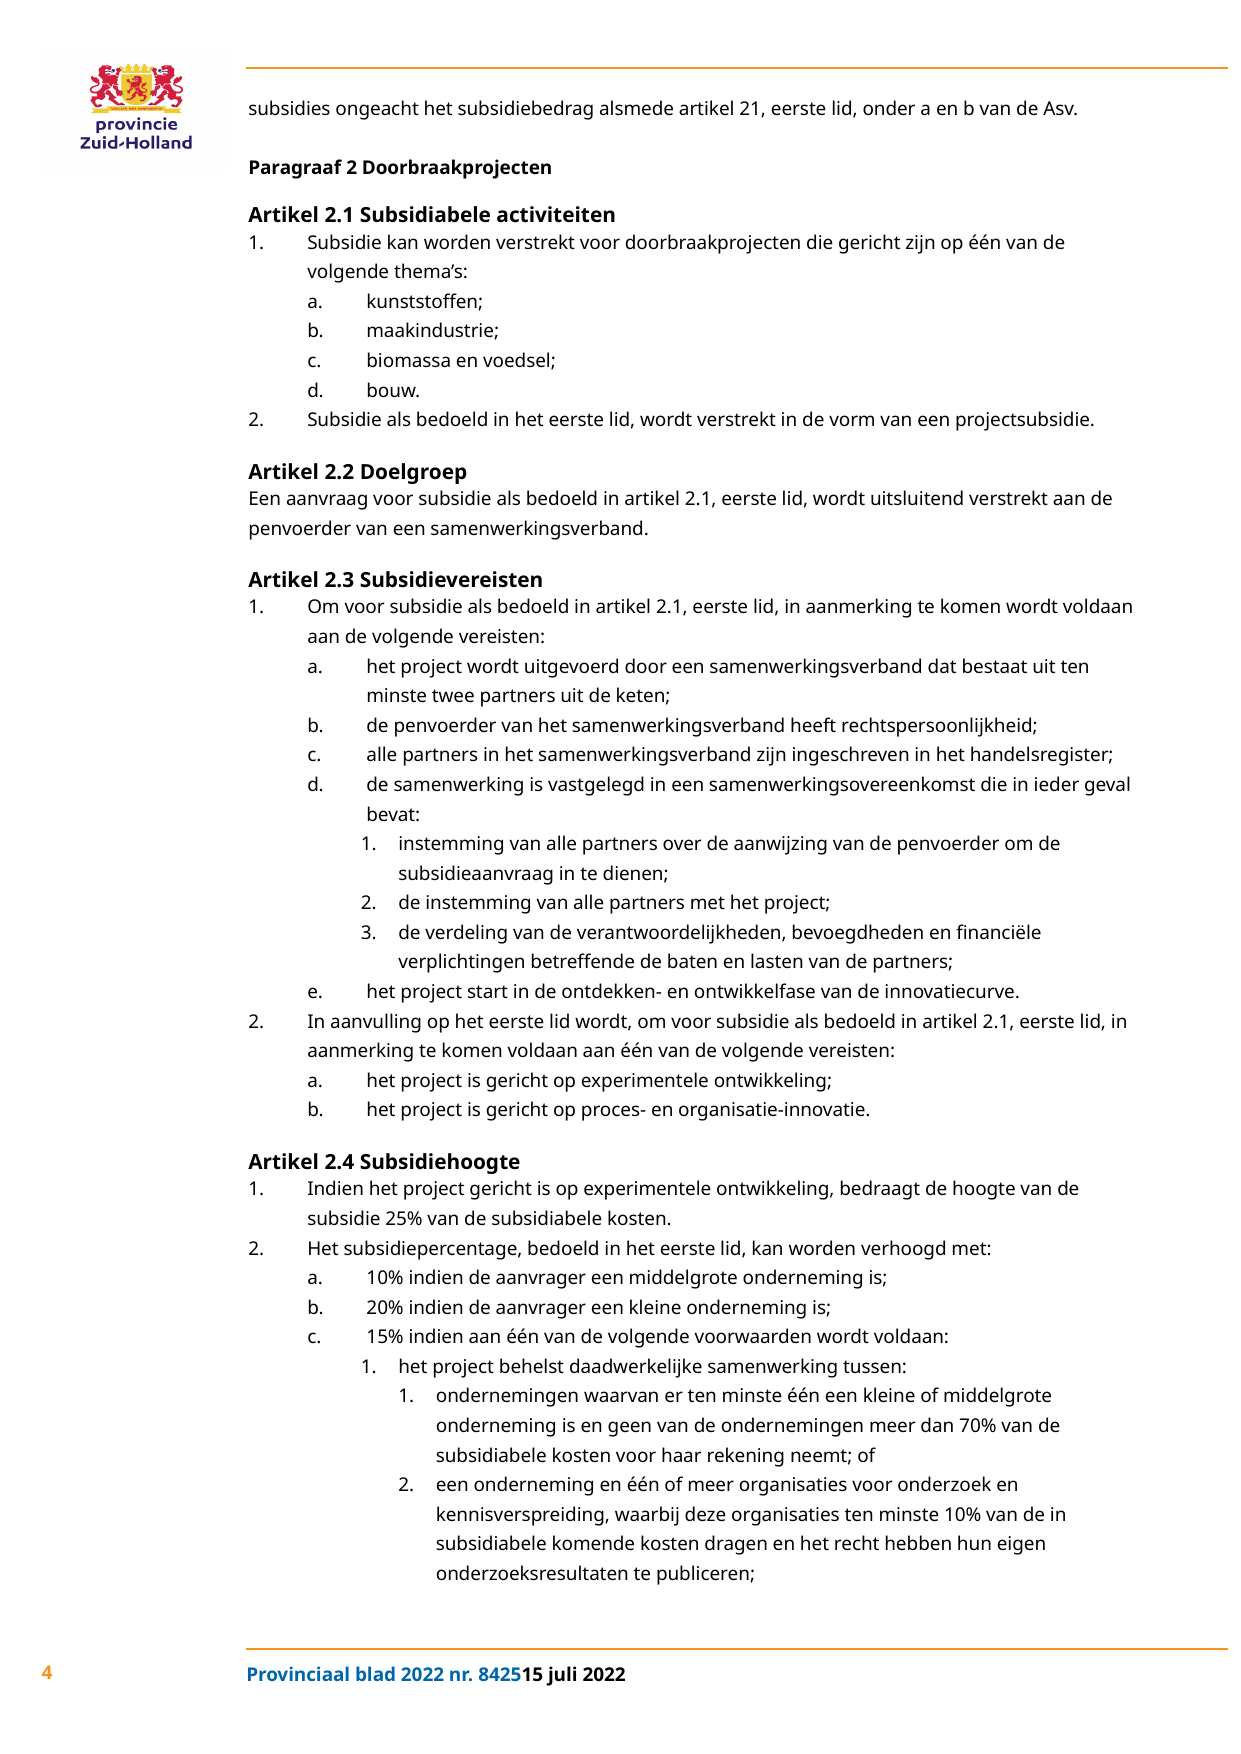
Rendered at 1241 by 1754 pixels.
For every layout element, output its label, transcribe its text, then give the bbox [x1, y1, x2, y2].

list het project start in de ontdekken- en ontwikkelfase van de innovatiecurve. [307, 978, 1152, 1004]
list 15% indien aan één van de volgende voorwaarden wordt voldaan: [307, 1323, 1152, 1349]
list Subsidie kan worden verstrekt voor doorbraakprojecten die gericht zijn op één van de volgende thema’s: [248, 229, 1152, 284]
list Het subsidiepercentage, bedoeld in het eerste lid, kan worden verhoogd met: [248, 1235, 1152, 1260]
list bouw. [307, 377, 1152, 403]
list maakindustrie; [307, 318, 1152, 343]
list de verdeling van de verantwoordelijkheden, bevoegdheden en financiële verplichtingen betreffende de baten en lasten van de partners; [361, 919, 1152, 974]
text Artikel 2.1 Subsidiabele activiteiten [248, 201, 1152, 229]
list Om voor subsidie als bedoeld in artikel 2.1, eerste lid, in aanmerking te komen wordt voldaan aan de volgende vereisten: [248, 594, 1152, 649]
list In aanvulling op het eerste lid wordt, om voor subsidie als bedoeld in artikel 2.1, eerste lid, in aanmerking te komen voldaan aan één van de volgende vereisten: [248, 1008, 1152, 1063]
list het project wordt uitgevoerd door een samenwerkingsverband dat bestaat uit ten minste twee partners uit de keten; [307, 653, 1152, 708]
list Subsidie als bedoeld in het eerste lid, wordt verstrekt in de vorm van een projectsubsidie. [248, 406, 1152, 432]
list alle partners in het samenwerkingsverband zijn ingeschreven in het handelsregister; [307, 742, 1152, 767]
list het project is gericht op experimentele ontwikkeling; [307, 1067, 1152, 1093]
list kunststoffen; [307, 288, 1152, 314]
list 10% indien de aanvrager een middelgrote onderneming is; [307, 1264, 1152, 1290]
list de penvoerder van het samenwerkingsverband heeft rechtspersoonlijkheid; [307, 712, 1152, 738]
list het project behelst daadwerkelijke samenwerking tussen: [361, 1353, 1152, 1379]
text Artikel 2.4 Subsidiehoogte [248, 1147, 1152, 1176]
picture [41, 47, 231, 172]
list ondernemingen waarvan er ten minste één een kleine of middelgrote onderneming is en geen van de ondernemingen meer dan 70% van de subsidiabele kosten voor haar rekening neemt; of [398, 1383, 1152, 1467]
list instemming van alle partners over de aanwijzing van de penvoerder om de subsidieaanvraag in te dienen; [361, 830, 1152, 886]
list het project is gericht op proces- en organisatie-innovatie. [307, 1097, 1152, 1122]
list 20% indien de aanvrager een kleine onderneming is; [307, 1294, 1152, 1319]
list de instemming van alle partners met het project; [361, 889, 1152, 915]
list biomassa en voedsel; [307, 347, 1152, 373]
text Paragraaf 2 Doorbraakprojecten [248, 154, 1152, 180]
text Artikel 2.2 Doelgroep [248, 457, 1152, 485]
list de samenwerking is vastgelegd in een samenwerkingsovereenkomst die in ieder geval bevat: [307, 771, 1152, 827]
text Artikel 2.3 Subsidievereisten [248, 565, 1152, 594]
text subsidies ongeacht het subsidiebedrag alsmede artikel 21, eerste lid, onder a en b van de Asv. [248, 95, 1152, 121]
list Indien het project gericht is op experimentele ontwikkeling, bedraagt de hoogte van de subsidie 25% van de subsidiabele kosten. [248, 1176, 1152, 1231]
list een onderneming en één of meer organisaties voor onderzoek en kennisverspreiding, waarbij deze organisaties ten minste 10% van de in subsidiabele komende kosten dragen en het recht hebben hun eigen onderzoeksresultaten te publiceren; [398, 1471, 1152, 1586]
text Een aanvraag voor subsidie als bedoeld in artikel 2.1, eerste lid, wordt uitsluitend verstrekt aan de penvoerder van een samenwerkingsverband. [248, 485, 1152, 541]
